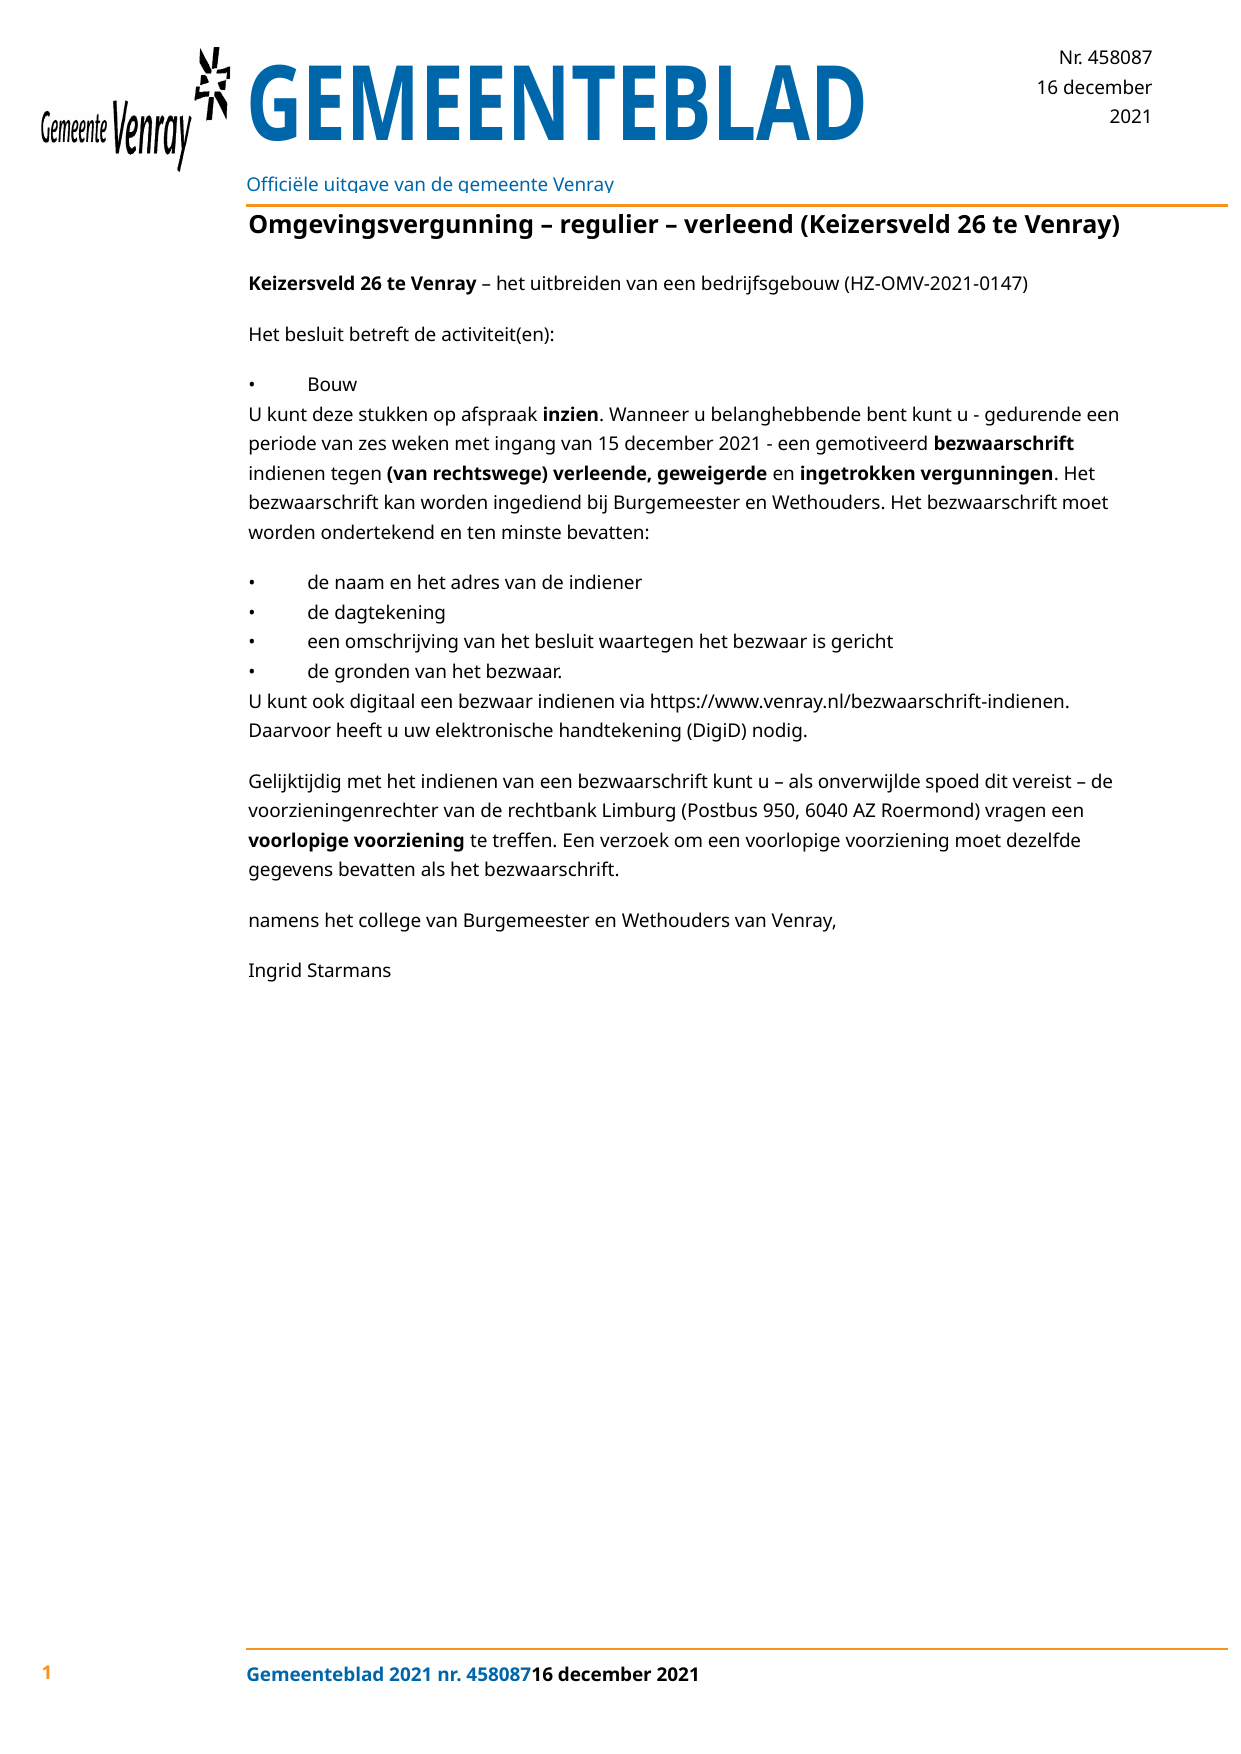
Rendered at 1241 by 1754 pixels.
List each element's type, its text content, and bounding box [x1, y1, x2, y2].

text U kunt deze stukken op afspraak inzien. Wanneer u belanghebbende bent kunt u - gedurende een periode van zes weken met ingang van 15 december 2021 - een gemotiveerd bezwaarschrift indienen tegen (van rechtswege) verleende, geweigerde en ingetrokken vergunningen. Het bezwaarschrift kan worden ingediend bij Burgemeester en Wethouders. Het bezwaarschrift moet worden ondertekend en ten minste bevatten: [248, 401, 1152, 545]
list de naam en het adres van de indiener [248, 569, 1152, 595]
picture [41, 47, 231, 172]
text Keizersveld 26 te Venray – het uitbreiden van een bedrijfsgebouw (HZ-OMV-2021-0147) [248, 270, 1152, 296]
text U kunt ook digitaal een bezwaar indienen via https://www.venray.nl/bezwaarschrift-indienen. Daarvoor heeft u uw elektronische handtekening (DigiD) nodig. [248, 688, 1152, 743]
text namens het college van Burgemeester en Wethouders van Venray, [248, 907, 1152, 933]
list de dagtekening [248, 599, 1152, 625]
text Omgevingsvergunning – regulier – verleend (Keizersveld 26 te Venray) [248, 207, 1152, 241]
list Bouw [248, 371, 1152, 397]
list een omschrijving van het besluit waartegen het bezwaar is gericht [248, 629, 1152, 654]
text Gelijktijdig met het indienen van een bezwaarschrift kunt u – als onverwijlde spoed dit vereist – de voorzieningenrechter van de rechtbank Limburg (Postbus 950, 6040 AZ Roermond) vragen een voorlopige voorziening te treffen. Een verzoek om een voorlopige voorziening moet dezelfde gegevens bevatten als het bezwaarschrift. [248, 768, 1152, 882]
text Ingrid Starmans [248, 957, 1152, 983]
list de gronden van het bezwaar. [248, 658, 1152, 684]
text Het besluit betreft de activiteit(en): [248, 321, 1152, 346]
